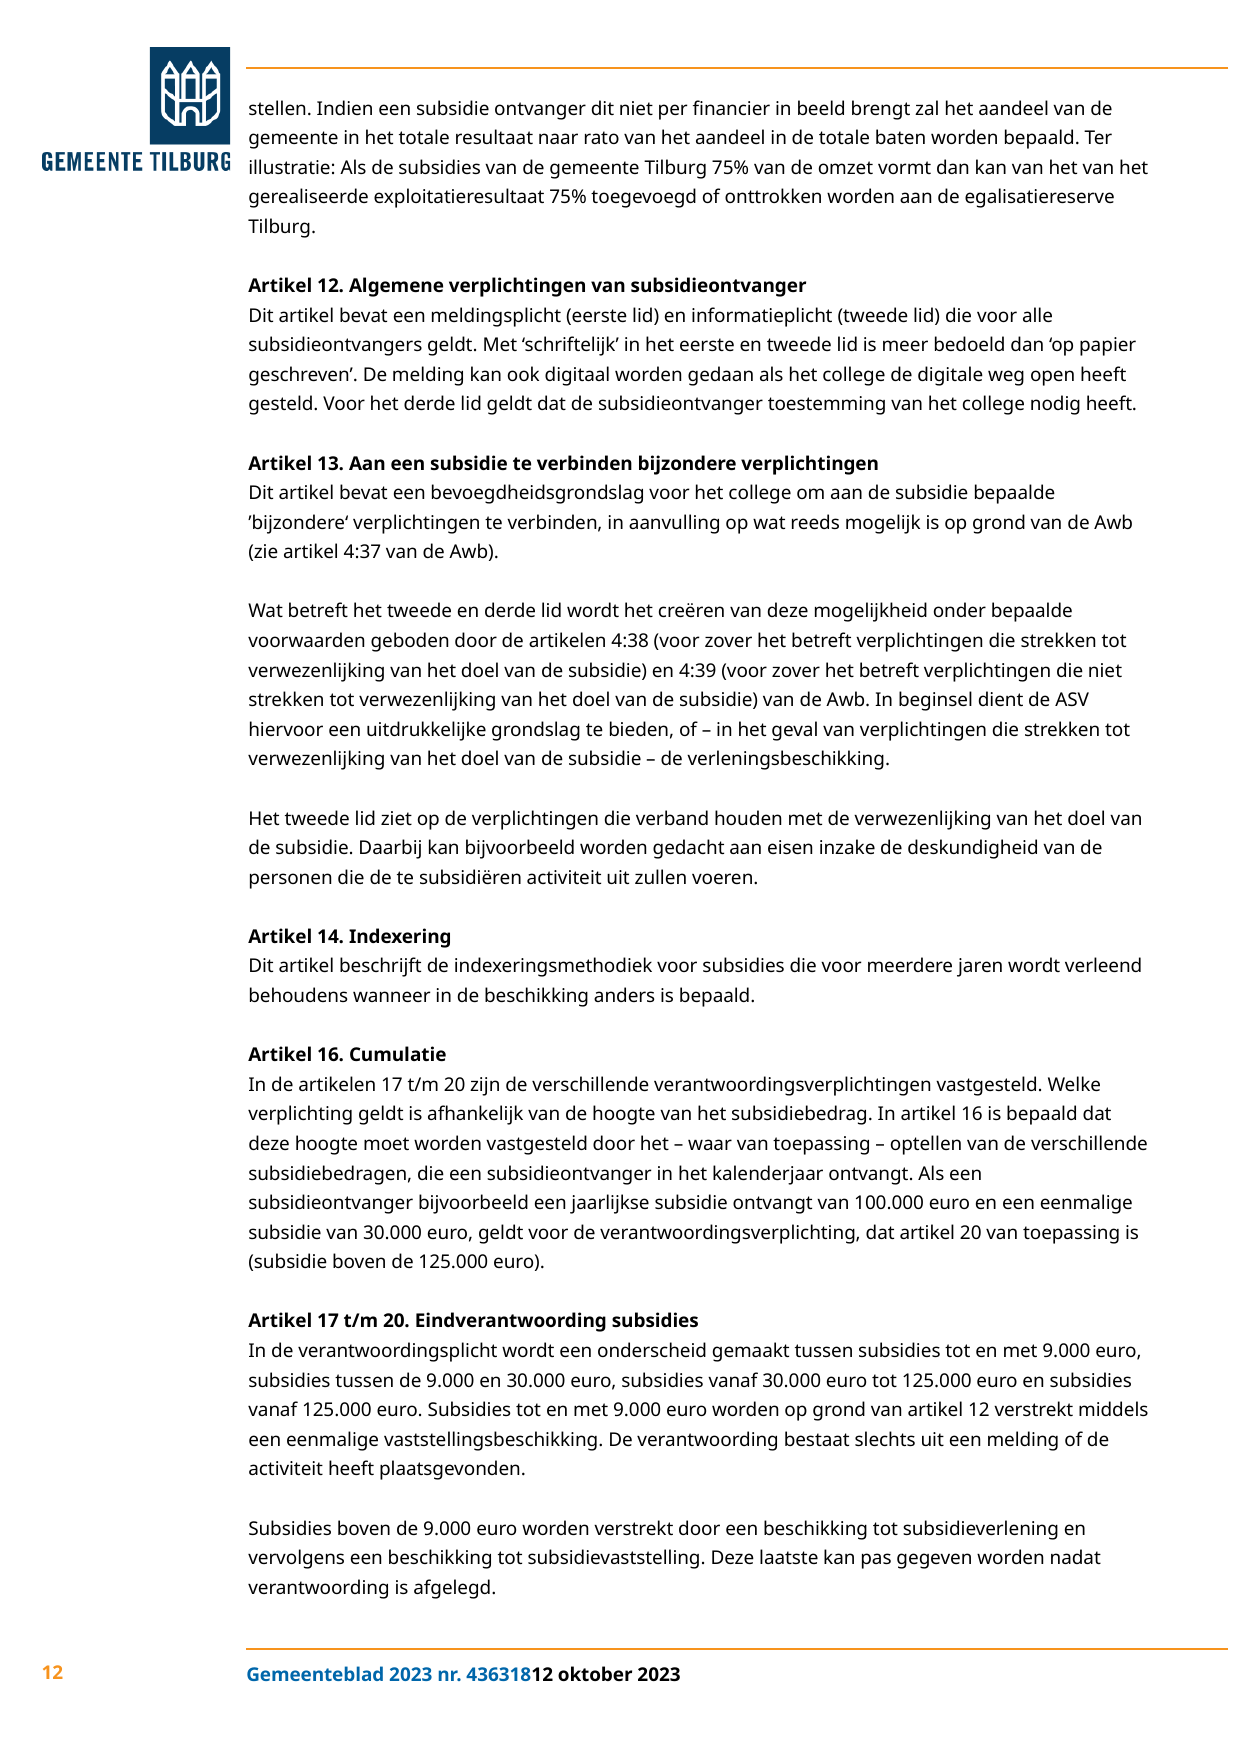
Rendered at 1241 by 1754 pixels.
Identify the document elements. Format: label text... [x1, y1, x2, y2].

text Artikel 12. Algemene verplichtingen van subsidieontvanger [248, 272, 1152, 298]
text Dit artikel bevat een bevoegdheidsgrondslag voor het college om aan de subsidie bepaalde ’bijzondere‘ verplichtingen te verbinden, in aanvulling op wat reeds mogelijk is op grond van de Awb (zie artikel 4:37 van de Awb). [248, 479, 1152, 564]
text Artikel 16. Cumulatie [248, 1041, 1152, 1067]
text Artikel 14. Indexering [248, 923, 1152, 949]
text Artikel 17 t/m 20. Eindverantwoording subsidies [248, 1308, 1152, 1333]
picture [41, 47, 231, 172]
text In de verantwoordingsplicht wordt een onderscheid gemaakt tussen subsidies tot en met 9.000 euro, subsidies tussen de 9.000 en 30.000 euro, subsidies vanaf 30.000 euro tot 125.000 euro en subsidies vanaf 125.000 euro. Subsidies tot en met 9.000 euro worden op grond van artikel 12 verstrekt middels een eenmalige vaststellingsbeschikking. De verantwoording bestaat slechts uit een melding of de activiteit heeft plaatsgevonden. [248, 1337, 1152, 1481]
text stellen. Indien een subsidie ontvanger dit niet per financier in beeld brengt zal het aandeel van de gemeente in het totale resultaat naar rato van het aandeel in de totale baten worden bepaald. Ter illustratie: Als de subsidies van de gemeente Tilburg 75% van de omzet vormt dan kan van het van het gerealiseerde exploitatieresultaat 75% toegevoegd of onttrokken worden aan de egalisatiereserve Tilburg. [248, 95, 1152, 239]
text In de artikelen 17 t/m 20 zijn de verschillende verantwoordingsverplichtingen vastgesteld. Welke verplichting geldt is afhankelijk van de hoogte van het subsidiebedrag. In artikel 16 is bepaald dat deze hoogte moet worden vastgesteld door het – waar van toepassing – optellen van de verschillende subsidiebedragen, die een subsidieontvanger in het kalenderjaar ontvangt. Als een subsidieontvanger bijvoorbeeld een jaarlijkse subsidie ontvangt van 100.000 euro en een eenmalige subsidie van 30.000 euro, geldt voor de verantwoordingsverplichting, dat artikel 20 van toepassing is (subsidie boven de 125.000 euro). [248, 1071, 1152, 1274]
text Dit artikel bevat een meldingsplicht (eerste lid) en informatieplicht (tweede lid) die voor alle subsidieontvangers geldt. Met ‘schriftelijk’ in het eerste en tweede lid is meer bedoeld dan ‘op papier geschreven’. De melding kan ook digitaal worden gedaan als het college de digitale weg open heeft gesteld. Voor het derde lid geldt dat de subsidieontvanger toestemming van het college nodig heeft. [248, 302, 1152, 416]
text Artikel 13. Aan een subsidie te verbinden bijzondere verplichtingen [248, 450, 1152, 476]
text Subsidies boven de 9.000 euro worden verstrekt door een beschikking tot subsidieverlening en vervolgens een beschikking tot subsidievaststelling. Deze laatste kan pas gegeven worden nadat verantwoording is afgelegd. [248, 1515, 1152, 1600]
text Het tweede lid ziet op de verplichtingen die verband houden met de verwezenlijking van het doel van de subsidie. Daarbij kan bijvoorbeeld worden gedacht aan eisen inzake de deskundigheid van de personen die de te subsidiëren activiteit uit zullen voeren. [248, 805, 1152, 890]
text Wat betreft het tweede en derde lid wordt het creëren van deze mogelijkheid onder bepaalde voorwaarden geboden door de artikelen 4:38 (voor zover het betreft verplichtingen die strekken tot verwezenlijking van het doel van de subsidie) en 4:39 (voor zover het betreft verplichtingen die niet strekken tot verwezenlijking van het doel van de subsidie) van de Awb. In beginsel dient de ASV hiervoor een uitdrukkelijke grondslag te bieden, of – in het geval van verplichtingen die strekken tot verwezenlijking van het doel van de subsidie – de verleningsbeschikking. [248, 598, 1152, 771]
text Dit artikel beschrijft de indexeringsmethodiek voor subsidies die voor meerdere jaren wordt verleend behoudens wanneer in de beschikking anders is bepaald. [248, 953, 1152, 1008]
